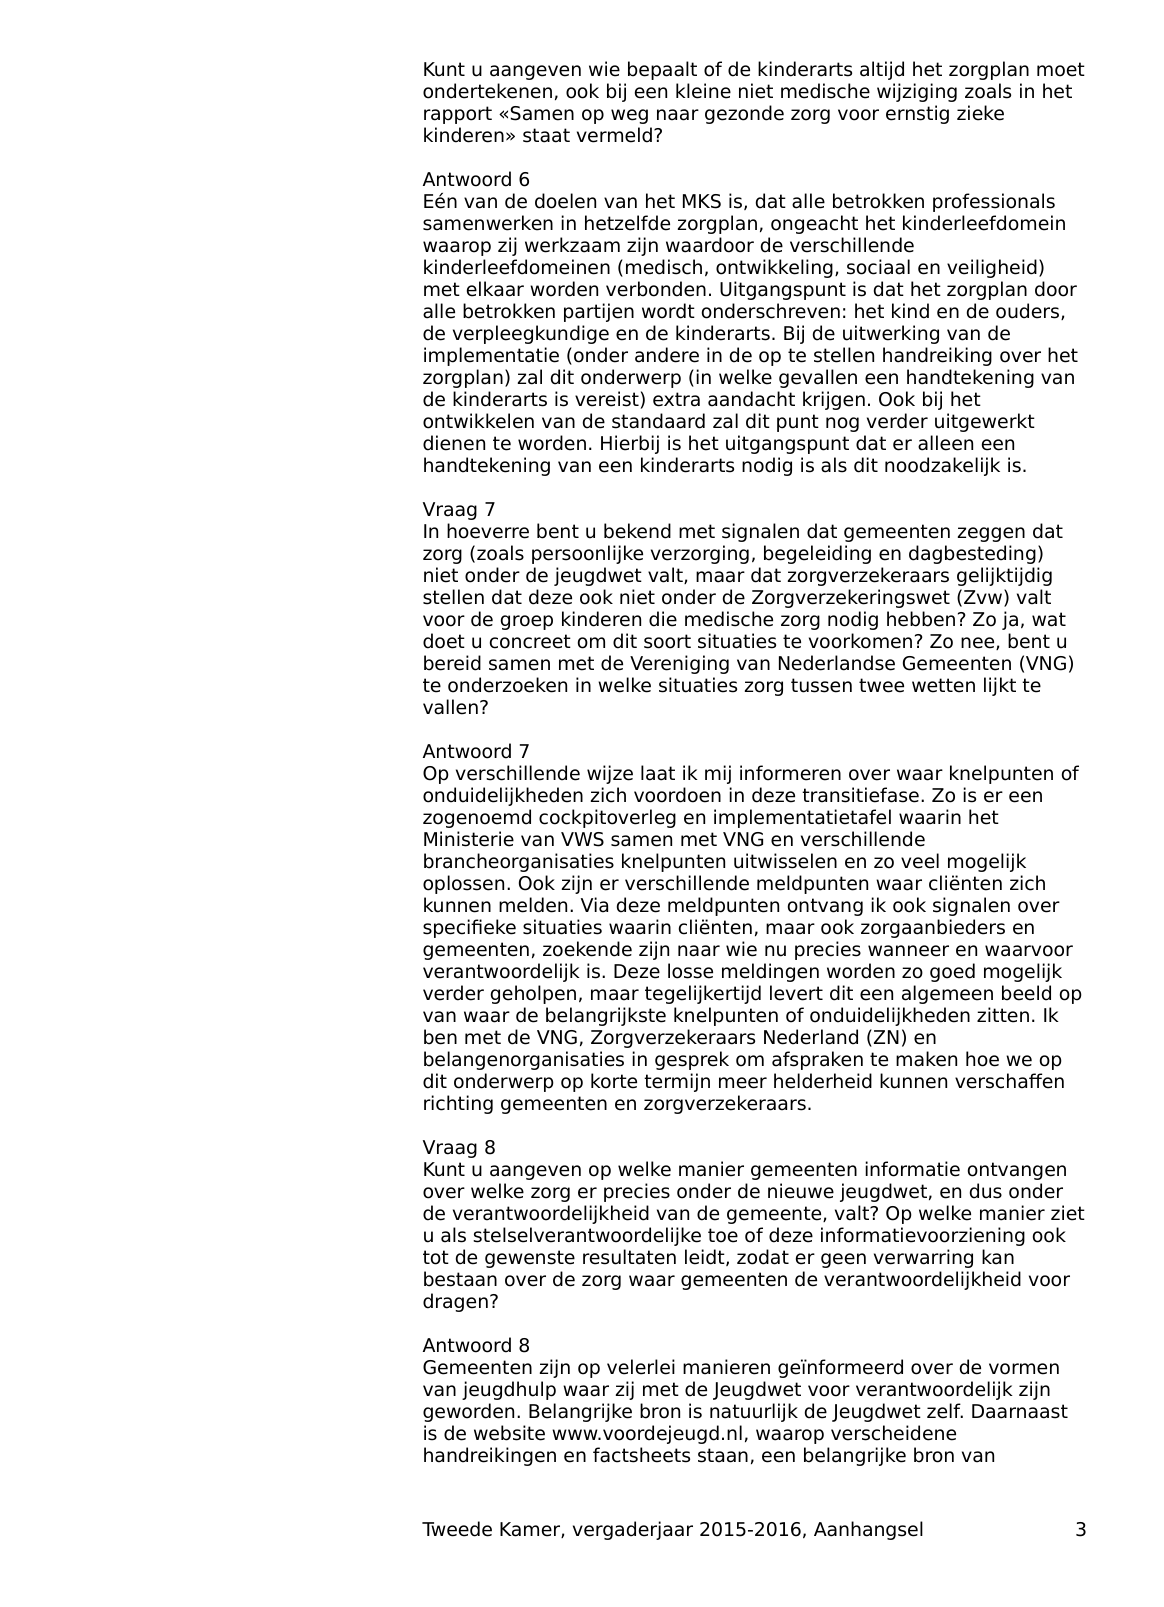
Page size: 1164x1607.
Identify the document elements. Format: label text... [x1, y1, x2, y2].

text Vraag 8 [422, 1137, 1087, 1159]
text Gemeenten zijn op velerlei manieren geïnformeerd over de vormen van jeugdhulp waar zij met de Jeugdwet voor verantwoordelijk zijn geworden. Belangrijke bron is natuurlijk de Jeugdwet zelf. Daarnaast is de website www.voordejeugd.nl, waarop verscheidene handreikingen en factsheets staan, een belangrijke bron van [422, 1357, 1087, 1467]
text Vraag 7 [422, 499, 1087, 521]
text Kunt u aangeven wie bepaalt of de kinderarts altijd het zorgplan moet ondertekenen, ook bij een kleine niet medische wijziging zoals in het rapport «Samen op weg naar gezonde zorg voor ernstig zieke kinderen» staat vermeld? [422, 59, 1087, 147]
text Kunt u aangeven op welke manier gemeenten informatie ontvangen over welke zorg er precies onder de nieuwe jeugdwet, en dus onder de verantwoordelijkheid van de gemeente, valt? Op welke manier ziet u als stelselverantwoordelijke toe of deze informatievoorziening ook tot de gewenste resultaten leidt, zodat er geen verwarring kan bestaan over de zorg waar gemeenten de verantwoordelijkheid voor dragen? [422, 1159, 1087, 1313]
text Antwoord 6 [422, 169, 1087, 191]
text Eén van de doelen van het MKS is, dat alle betrokken professionals samenwerken in hetzelfde zorgplan, ongeacht het kinderleefdomein waarop zij werkzaam zijn waardoor de verschillende kinderleefdomeinen (medisch, ontwikkeling, sociaal en veiligheid) met elkaar worden verbonden. Uitgangspunt is dat het zorgplan door alle betrokken partijen wordt onderschreven: het kind en de ouders, de verpleegkundige en de kinderarts. Bij de uitwerking van de implementatie (onder andere in de op te stellen handreiking over het zorgplan) zal dit onderwerp (in welke gevallen een handtekening van de kinderarts is vereist) extra aandacht krijgen. Ook bij het ontwikkelen van de standaard zal dit punt nog verder uitgewerkt dienen te worden. Hierbij is het uitgangspunt dat er alleen een handtekening van een kinderarts nodig is als dit noodzakelijk is. [422, 191, 1087, 477]
text Antwoord 7 [422, 741, 1087, 763]
text Op verschillende wijze laat ik mij informeren over waar knelpunten of onduidelijkheden zich voordoen in deze transitiefase. Zo is er een zogenoemd cockpitoverleg en implementatietafel waarin het Ministerie van VWS samen met VNG en verschillende brancheorganisaties knelpunten uitwisselen en zo veel mogelijk oplossen. Ook zijn er verschillende meldpunten waar cliënten zich kunnen melden. Via deze meldpunten ontvang ik ook signalen over specifieke situaties waarin cliënten, maar ook zorgaanbieders en gemeenten, zoekende zijn naar wie nu precies wanneer en waarvoor verantwoordelijk is. Deze losse meldingen worden zo goed mogelijk verder geholpen, maar tegelijkertijd levert dit een algemeen beeld op van waar de belangrijkste knelpunten of onduidelijkheden zitten. Ik ben met de VNG, Zorgverzekeraars Nederland (ZN) en belangenorganisaties in gesprek om afspraken te maken hoe we op dit onderwerp op korte termijn meer helderheid kunnen verschaffen richting gemeenten en zorgverzekeraars. [422, 763, 1087, 1115]
text Antwoord 8 [422, 1335, 1087, 1357]
text In hoeverre bent u bekend met signalen dat gemeenten zeggen dat zorg (zoals persoonlijke verzorging, begeleiding en dagbesteding) niet onder de jeugdwet valt, maar dat zorgverzekeraars gelijktijdig stellen dat deze ook niet onder de Zorgverzekeringswet (Zvw) valt voor de groep kinderen die medische zorg nodig hebben? Zo ja, wat doet u concreet om dit soort situaties te voorkomen? Zo nee, bent u bereid samen met de Vereniging van Nederlandse Gemeenten (VNG) te onderzoeken in welke situaties zorg tussen twee wetten lijkt te vallen? [422, 521, 1087, 719]
